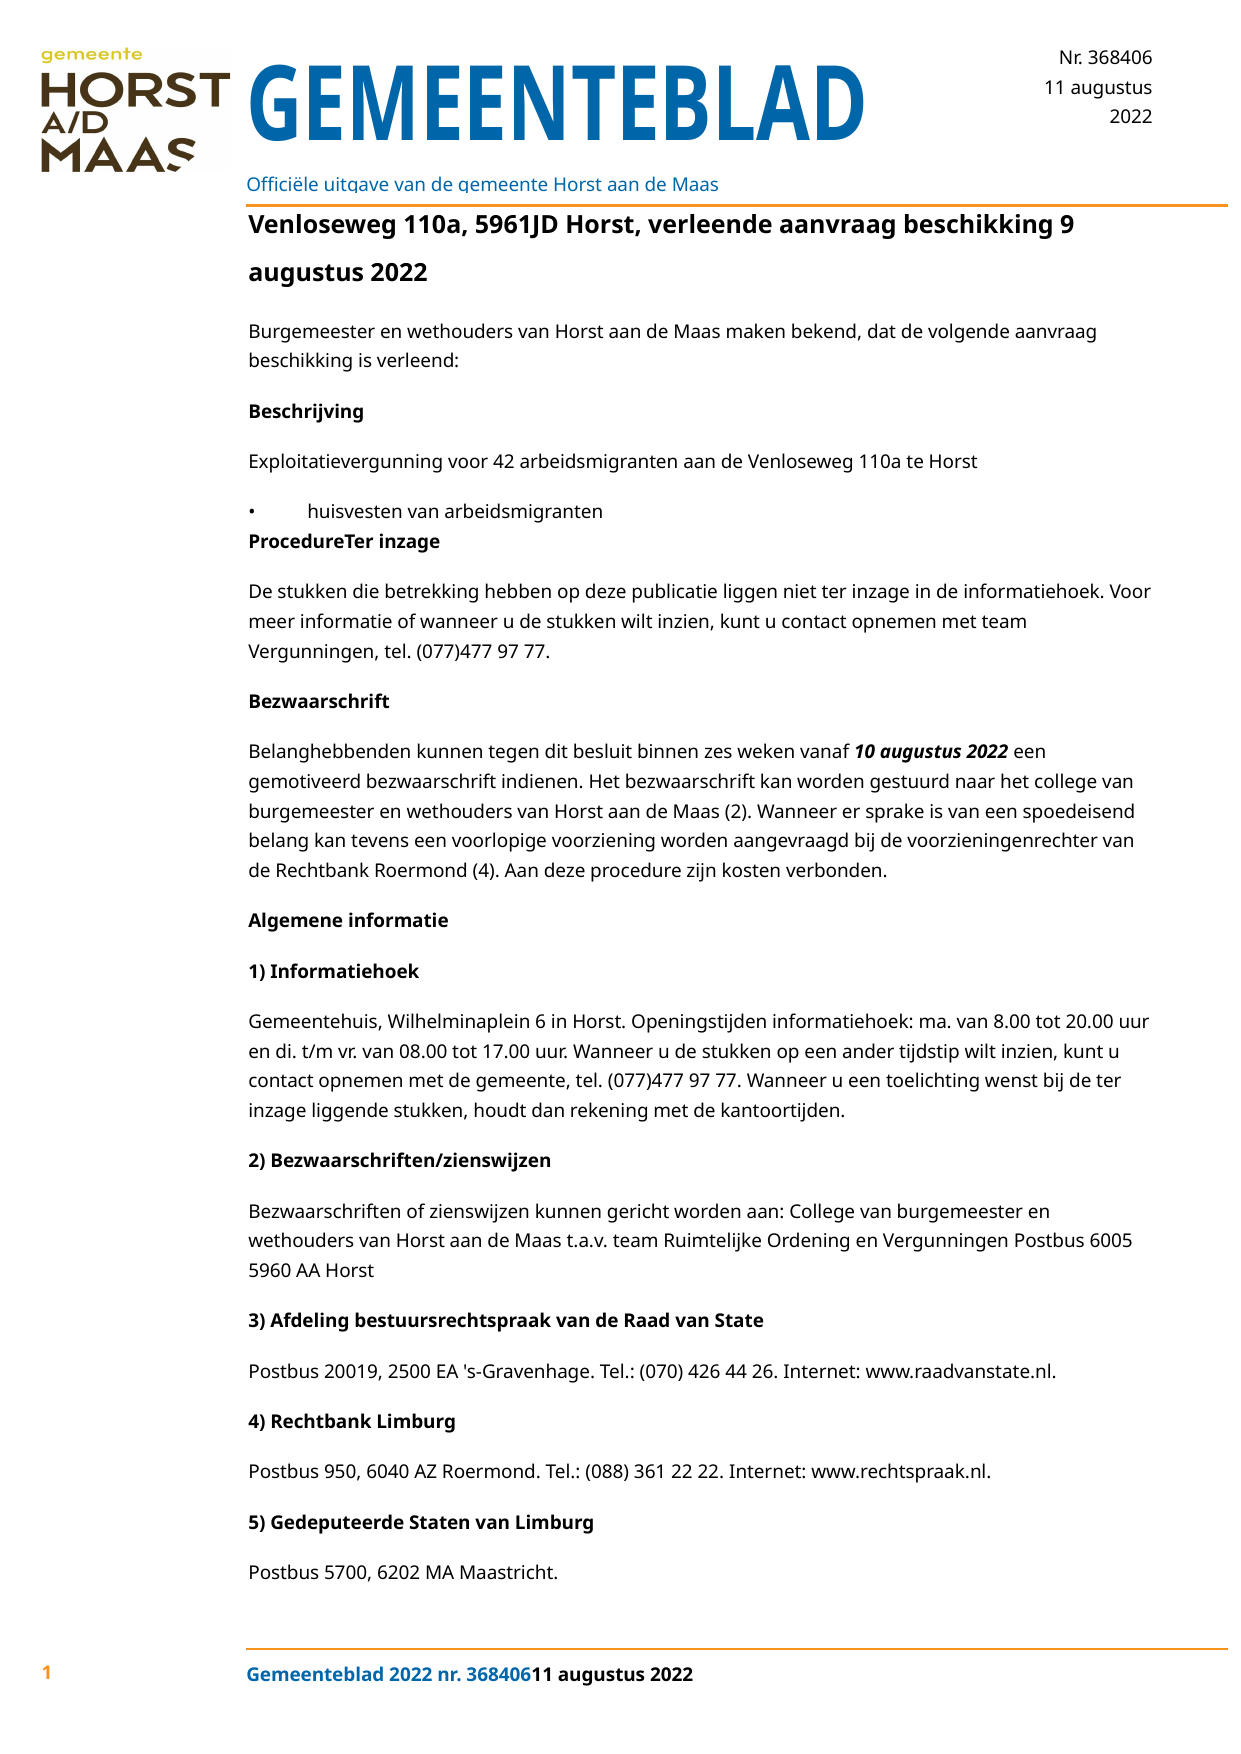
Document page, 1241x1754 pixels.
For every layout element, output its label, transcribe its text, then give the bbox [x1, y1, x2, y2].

text Postbus 5700, 6202 MA Maastricht. [248, 1559, 1152, 1585]
text Beschrijving [248, 398, 1152, 424]
text ProcedureTer inzage [248, 528, 1152, 554]
text 4) Rechtbank Limburg [248, 1408, 1152, 1434]
text 3) Afdeling bestuursrechtspraak van de Raad van State [248, 1307, 1152, 1333]
picture [41, 47, 231, 172]
text Gemeentehuis, Wilhelminaplein 6 in Horst. Openingstijden informatiehoek: ma. van 8.00 tot 20.00 uur en di. t/m vr. van 08.00 tot 17.00 uur. Wanneer u de stukken op een ander tijdstip wilt inzien, kunt u contact opnemen met de gemeente, tel. (077)477 97 77. Wanneer u een toelichting wenst bij de ter inzage liggende stukken, houdt dan rekening met de kantoortijden. [248, 1008, 1152, 1123]
text Belanghebbenden kunnen tegen dit besluit binnen zes weken vanaf 10 augustus 2022 een gemotiveerd bezwaarschrift indienen. Het bezwaarschrift kan worden gestuurd naar het college van burgemeester en wethouders van Horst aan de Maas (2). Wanneer er sprake is van een spoedeisend belang kan tevens een voorlopige voorziening worden aangevraagd bij de voorzieningenrechter van de Rechtbank Roermond (4). Aan deze procedure zijn kosten verbonden. [248, 739, 1152, 883]
text 2) Bezwaarschriften/zienswijzen [248, 1147, 1152, 1173]
text Bezwaarschrift [248, 688, 1152, 714]
text Postbus 950, 6040 AZ Roermond. Tel.: (088) 361 22 22. Internet: www.rechtspraak.nl. [248, 1459, 1152, 1484]
text Algemene informatie [248, 907, 1152, 933]
text 1) Informatiehoek [248, 958, 1152, 984]
text Exploitatievergunning voor 42 arbeidsmigranten aan de Venloseweg 110a te Horst [248, 448, 1152, 474]
text Venloseweg 110a, 5961JD Horst, verleende aanvraag beschikking 9 augustus 2022 [248, 207, 1152, 288]
text Bezwaarschriften of zienswijzen kunnen gericht worden aan: College van burgemeester en wethouders van Horst aan de Maas t.a.v. team Ruimtelijke Ordening en Vergunningen Postbus 6005 5960 AA Horst [248, 1198, 1152, 1283]
text De stukken die betrekking hebben op deze publicatie liggen niet ter inzage in de informatiehoek. Voor meer informatie of wanneer u de stukken wilt inzien, kunt u contact opnemen met team Vergunningen, tel. (077)477 97 77. [248, 579, 1152, 664]
list huisvesten van arbeidsmigranten [248, 499, 1152, 524]
text Postbus 20019, 2500 EA 's-Gravenhage. Tel.: (070) 426 44 26. Internet: www.raadvanstate.nl. [248, 1358, 1152, 1384]
text Burgemeester en wethouders van Horst aan de Maas maken bekend, dat de volgende aanvraag beschikking is verleend: [248, 318, 1152, 373]
text 5) Gedeputeerde Staten van Limburg [248, 1509, 1152, 1535]
